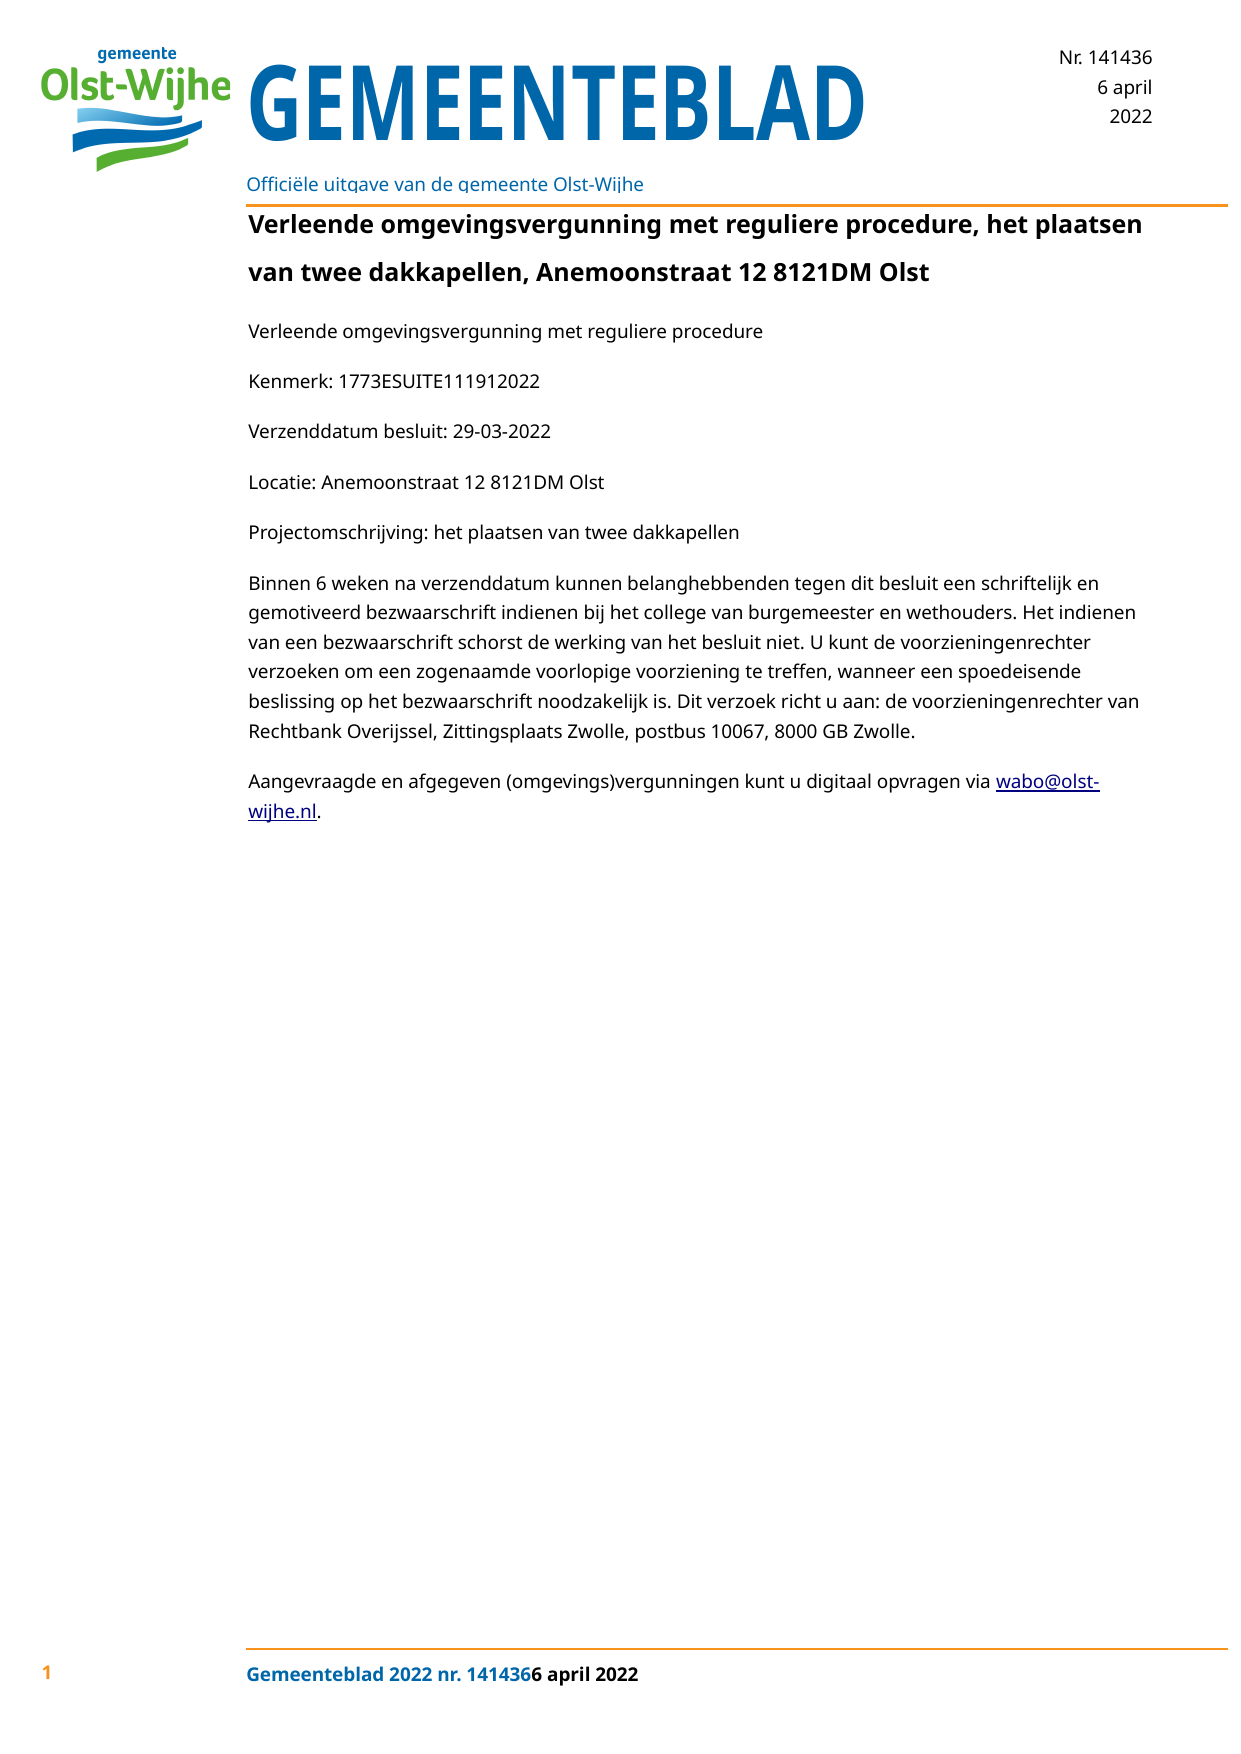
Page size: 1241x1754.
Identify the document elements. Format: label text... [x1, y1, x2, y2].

text Verleende omgevingsvergunning met reguliere procedure, het plaatsen van twee dakkapellen, Anemoonstraat 12 8121DM Olst [248, 207, 1152, 288]
text Binnen 6 weken na verzenddatum kunnen belanghebbenden tegen dit besluit een schriftelijk en gemotiveerd bezwaarschrift indienen bij het college van burgemeester en wethouders. Het indienen van een bezwaarschrift schorst de werking van het besluit niet. U kunt de voorzieningenrechter verzoeken om een zogenaamde voorlopige voorziening te treffen, wanneer een spoedeisende beslissing op het bezwaarschrift noodzakelijk is. Dit verzoek richt u aan: de voorzieningenrechter van Rechtbank Overijssel, Zittingsplaats Zwolle, postbus 10067, 8000 GB Zwolle. [248, 570, 1152, 744]
text Verzenddatum besluit: 29-03-2022 [248, 419, 1152, 444]
text Locatie: Anemoonstraat 12 8121DM Olst [248, 469, 1152, 495]
text Kenmerk: 1773ESUITE111912022 [248, 368, 1152, 394]
text Aangevraagde en afgegeven (omgevings)vergunningen kunt u digitaal opvragen via wabo@olst-wijhe.nl. [248, 768, 1152, 824]
text Verleende omgevingsvergunning met reguliere procedure [248, 318, 1152, 344]
text Projectomschrijving: het plaatsen van twee dakkapellen [248, 519, 1152, 545]
picture [41, 47, 231, 172]
